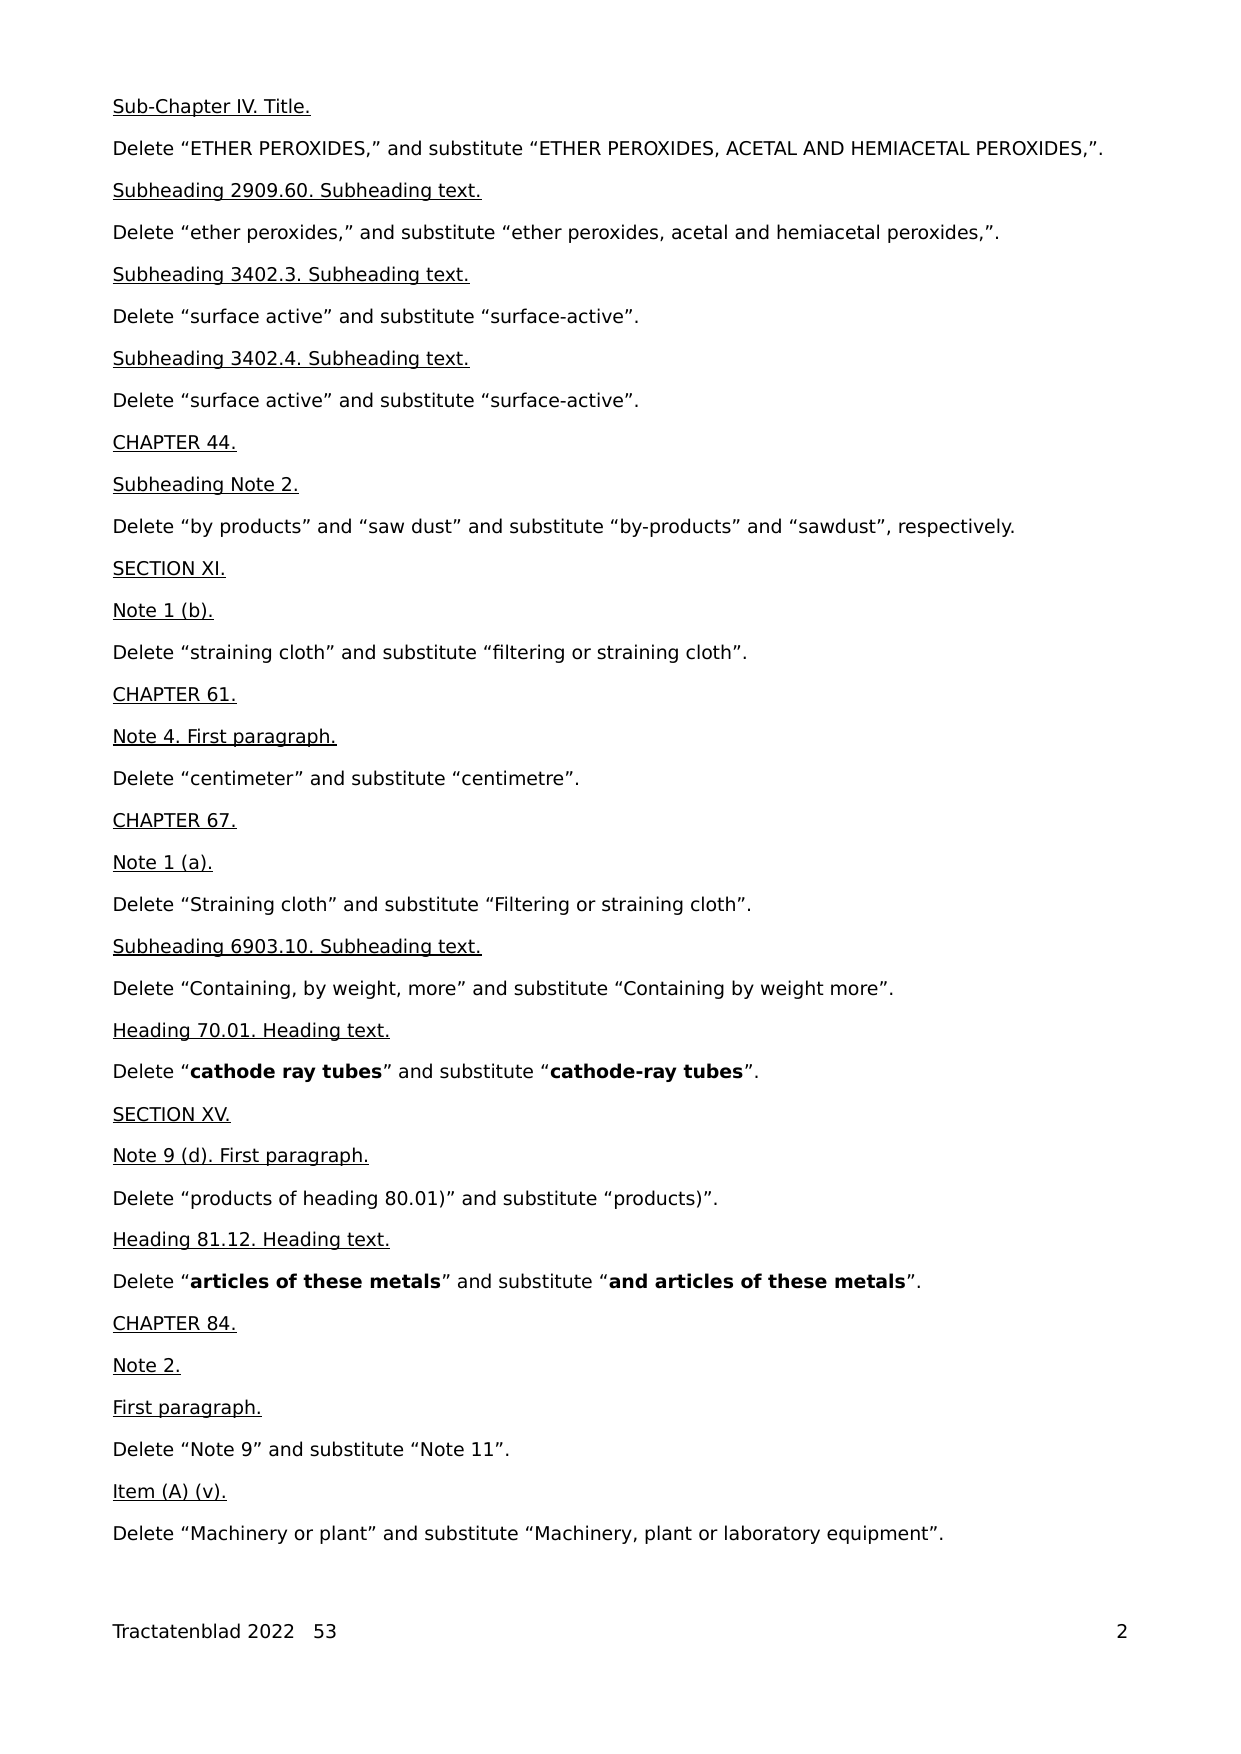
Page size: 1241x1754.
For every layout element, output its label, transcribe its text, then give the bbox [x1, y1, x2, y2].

text Subheading 2909.60. Subheading text. [112, 180, 1128, 202]
text CHAPTER 84. [112, 1313, 1128, 1335]
text Delete “centimeter” and substitute “centimetre”. [112, 768, 1128, 789]
text Delete “by products” and “saw dust” and substitute “by-products” and “sawdust”, respectively. [112, 516, 1128, 538]
text Note 1 (a). [112, 852, 1128, 873]
text Item (A) (v). [112, 1481, 1128, 1503]
text SECTION XV. [112, 1103, 1128, 1125]
text CHAPTER 61. [112, 684, 1128, 706]
text Delete “ether peroxides,” and substitute “ether peroxides, acetal and hemiacetal peroxides,”. [112, 222, 1128, 244]
text Heading 81.12. Heading text. [112, 1229, 1128, 1251]
text Subheading 3402.3. Subheading text. [112, 264, 1128, 286]
text Delete “cathode ray tubes” and substitute “cathode-ray tubes”. [112, 1061, 1128, 1083]
text Subheading 6903.10. Subheading text. [112, 936, 1128, 957]
text Delete “Straining cloth” and substitute “Filtering or straining cloth”. [112, 893, 1128, 916]
text CHAPTER 67. [112, 809, 1128, 832]
text CHAPTER 44. [112, 432, 1128, 454]
text Delete “articles of these metals” and substitute “and articles of these metals”. [112, 1271, 1128, 1293]
text Delete “Note 9” and substitute “Note 11”. [112, 1439, 1128, 1461]
text Delete “Machinery or plant” and substitute “Machinery, plant or laboratory equipment”. [112, 1523, 1128, 1545]
text Delete “surface active” and substitute “surface-active”. [112, 390, 1128, 412]
text Subheading Note 2. [112, 474, 1128, 496]
text Heading 70.01. Heading text. [112, 1019, 1128, 1041]
text Delete “products of heading 80.01)” and substitute “products)”. [112, 1187, 1128, 1209]
text Delete “Containing, by weight, more” and substitute “Containing by weight more”. [112, 977, 1128, 999]
text Note 4. First paragraph. [112, 726, 1128, 748]
text SECTION XI. [112, 558, 1128, 580]
text Note 9 (d). First paragraph. [112, 1145, 1128, 1167]
text Delete “surface active” and substitute “surface-active”. [112, 306, 1128, 328]
text Delete “straining cloth” and substitute “filtering or straining cloth”. [112, 642, 1128, 664]
text Delete “ETHER PEROXIDES,” and substitute “ETHER PEROXIDES, ACETAL AND HEMIACETAL PEROXIDES,”. [112, 138, 1128, 160]
text First paragraph. [112, 1397, 1128, 1419]
text Sub-Chapter IV. Title. [112, 96, 1128, 118]
text Note 2. [112, 1355, 1128, 1377]
text Subheading 3402.4. Subheading text. [112, 348, 1128, 370]
text Note 1 (b). [112, 600, 1128, 622]
